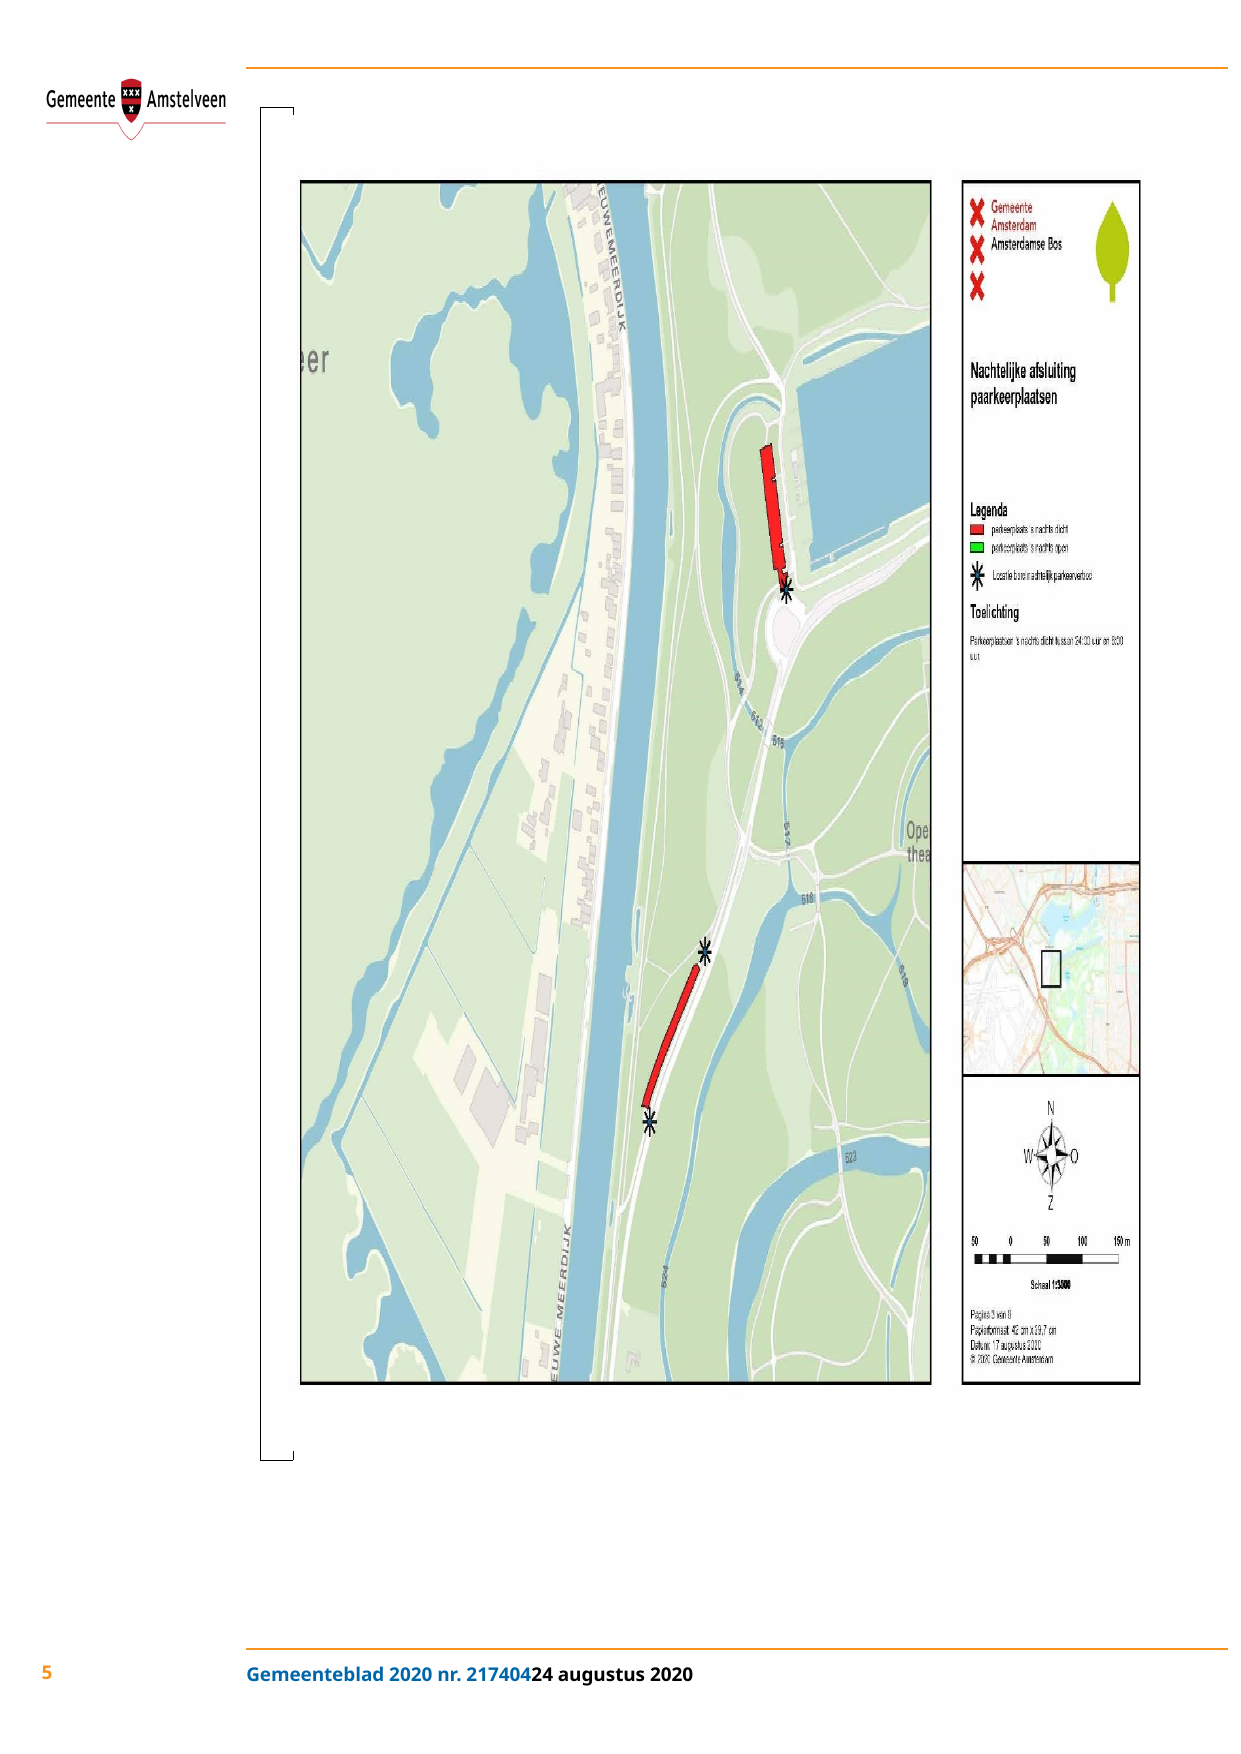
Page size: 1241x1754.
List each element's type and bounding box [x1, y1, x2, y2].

picture [41, 47, 231, 172]
picture [268, 115, 1173, 1451]
